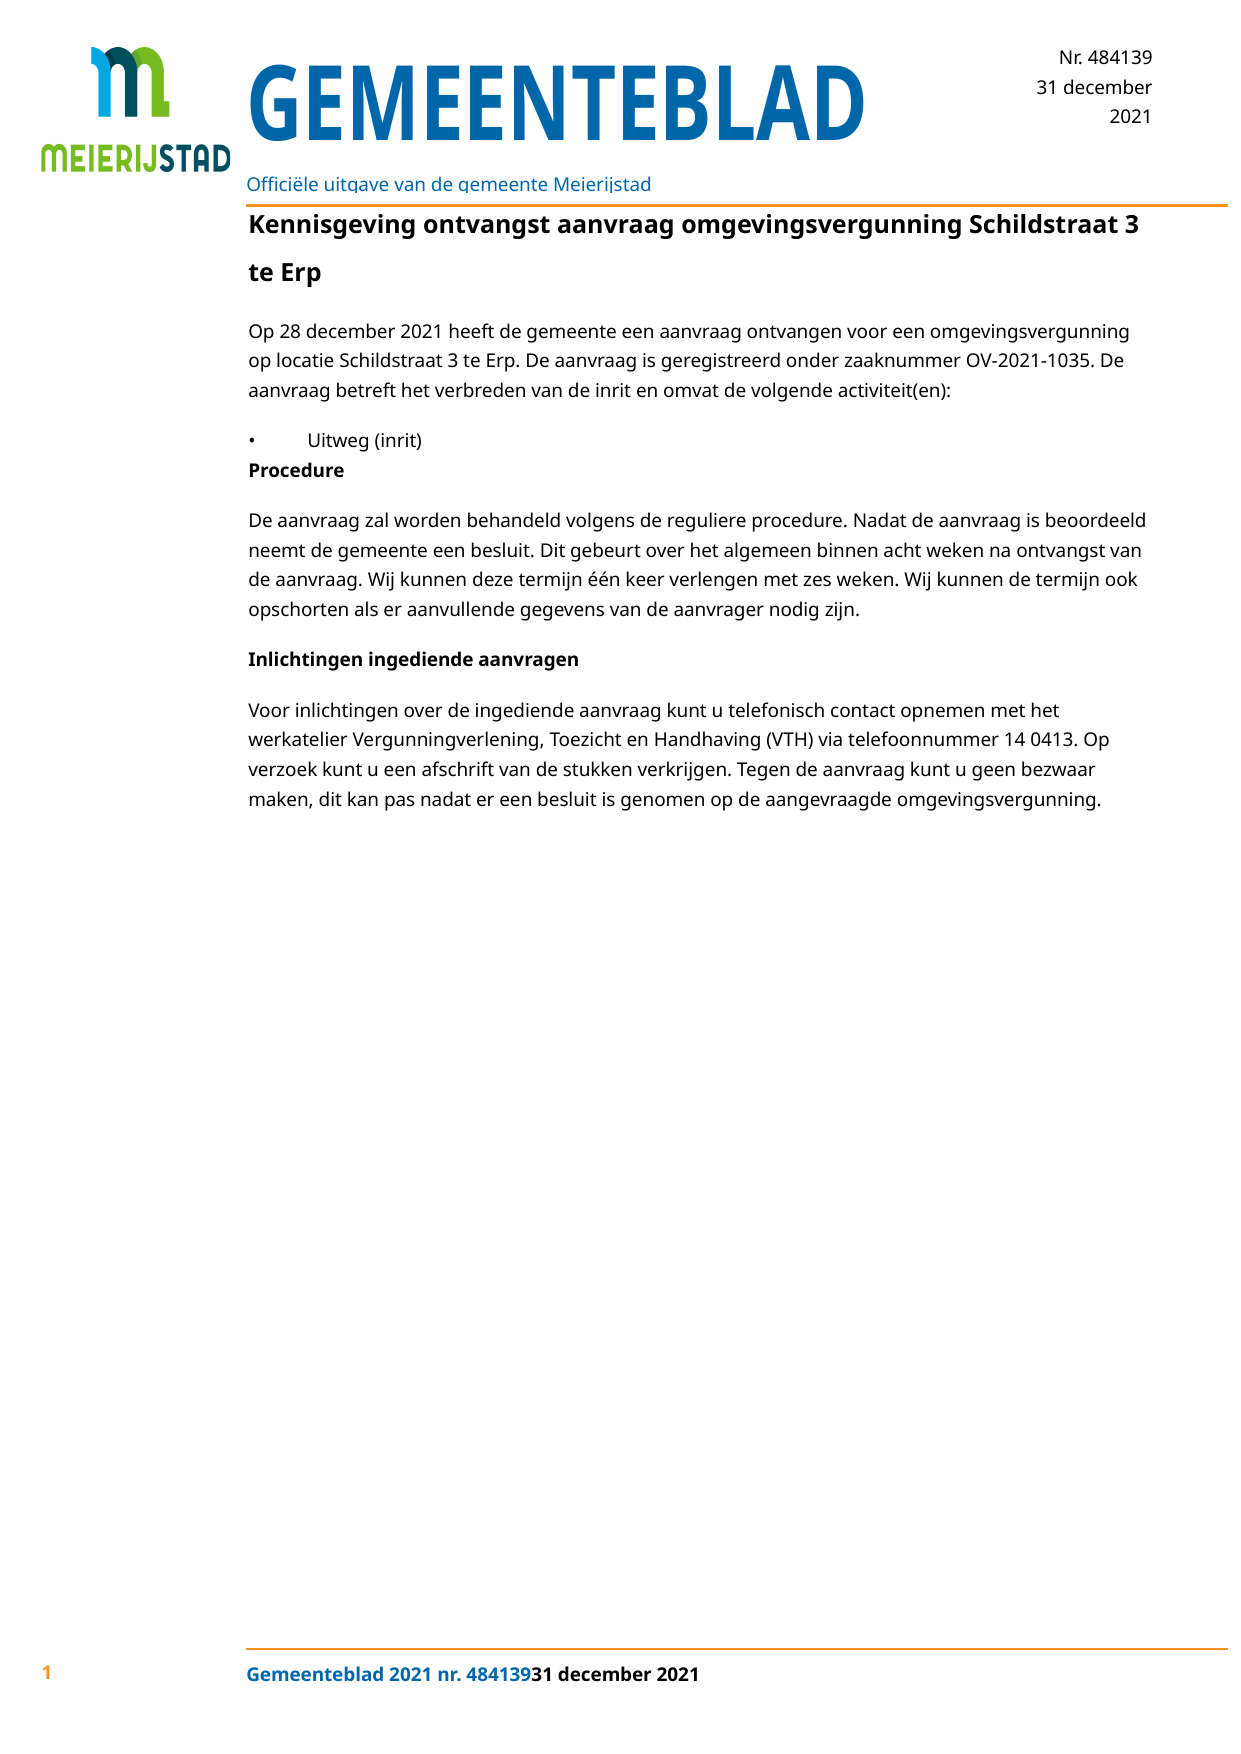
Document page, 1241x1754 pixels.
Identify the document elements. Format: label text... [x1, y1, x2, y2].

picture [41, 47, 231, 172]
text Op 28 december 2021 heeft de gemeente een aanvraag ontvangen voor een omgevingsvergunning op locatie Schildstraat 3 te Erp. De aanvraag is geregistreerd onder zaaknummer OV-2021-1035. De aanvraag betreft het verbreden van de inrit en omvat de volgende activiteit(en): [248, 318, 1152, 403]
list Uitweg (inrit) [248, 427, 1152, 453]
text De aanvraag zal worden behandeld volgens de reguliere procedure. Nadat de aanvraag is beoordeeld neemt de gemeente een besluit. Dit gebeurt over het algemeen binnen acht weken na ontvangst van de aanvraag. Wij kunnen deze termijn één keer verlengen met zes weken. Wij kunnen de termijn ook opschorten als er aanvullende gegevens van de aanvrager nodig zijn. [248, 507, 1152, 622]
text Kennisgeving ontvangst aanvraag omgevingsvergunning Schildstraat 3 te Erp [248, 207, 1152, 288]
text Procedure [248, 457, 1152, 483]
text Voor inlichtingen over de ingediende aanvraag kunt u telefonisch contact opnemen met het werkatelier Vergunningverlening, Toezicht en Handhaving (VTH) via telefoonnummer 14 0413. Op verzoek kunt u een afschrift van de stukken verkrijgen. Tegen de aanvraag kunt u geen bezwaar maken, dit kan pas nadat er een besluit is genomen op de aangevraagde omgevingsvergunning. [248, 697, 1152, 812]
text Inlichtingen ingediende aanvragen [248, 647, 1152, 672]
